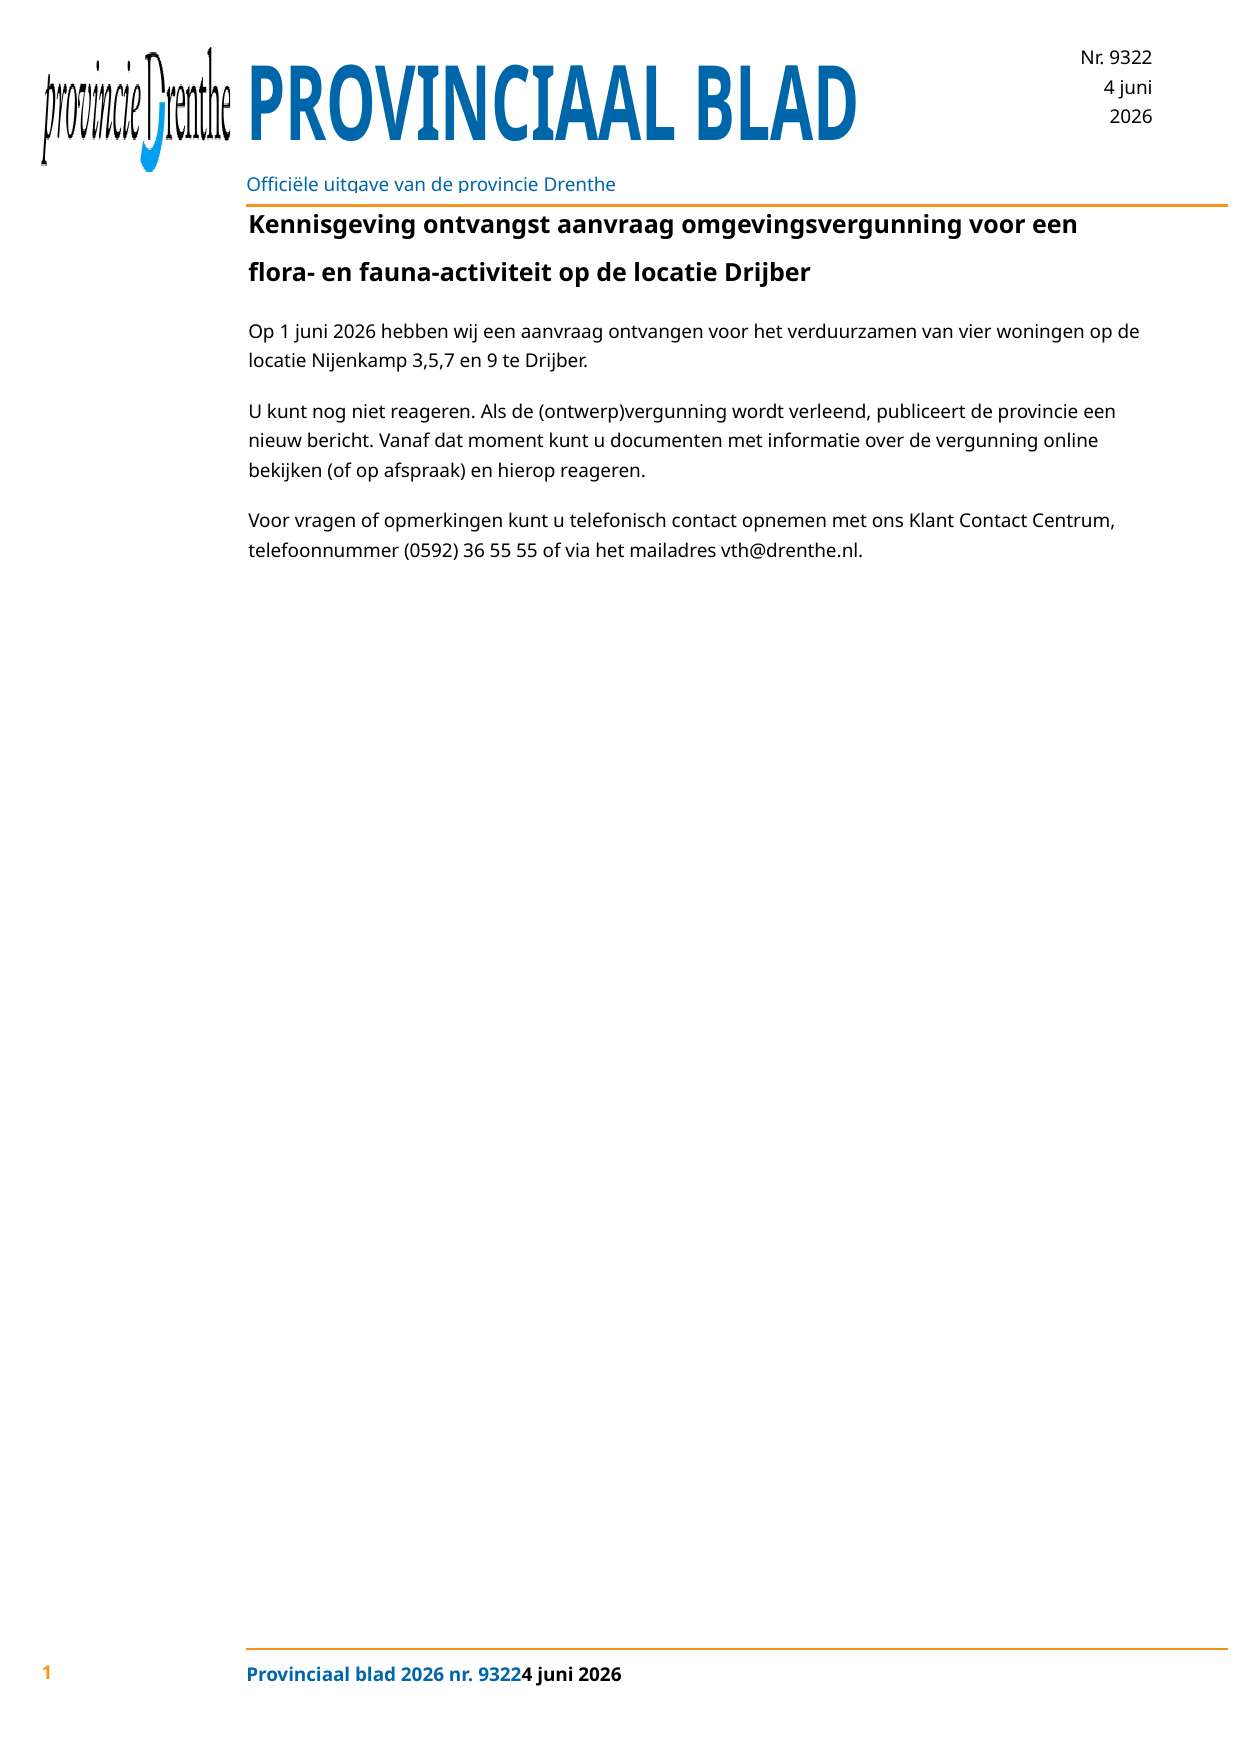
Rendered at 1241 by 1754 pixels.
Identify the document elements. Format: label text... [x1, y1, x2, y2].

text Kennisgeving ontvangst aanvraag omgevingsvergunning voor een flora- en fauna-activiteit op de locatie Drijber [248, 207, 1152, 288]
text Voor vragen of opmerkingen kunt u telefonisch contact opnemen met ons Klant Contact Centrum, telefoonnummer (0592) 36 55 55 of via het mailadres vth@drenthe.nl. [248, 507, 1152, 563]
text Op 1 juni 2026 hebben wij een aanvraag ontvangen voor het verduurzamen van vier woningen op de locatie Nijenkamp 3,5,7 en 9 te Drijber. [248, 318, 1152, 373]
picture [41, 47, 231, 172]
text U kunt nog niet reageren. Als de (ontwerp)vergunning wordt verleend, publiceert de provincie een nieuw bericht. Vanaf dat moment kunt u documenten met informatie over de vergunning online bekijken (of op afspraak) en hierop reageren. [248, 398, 1152, 483]
